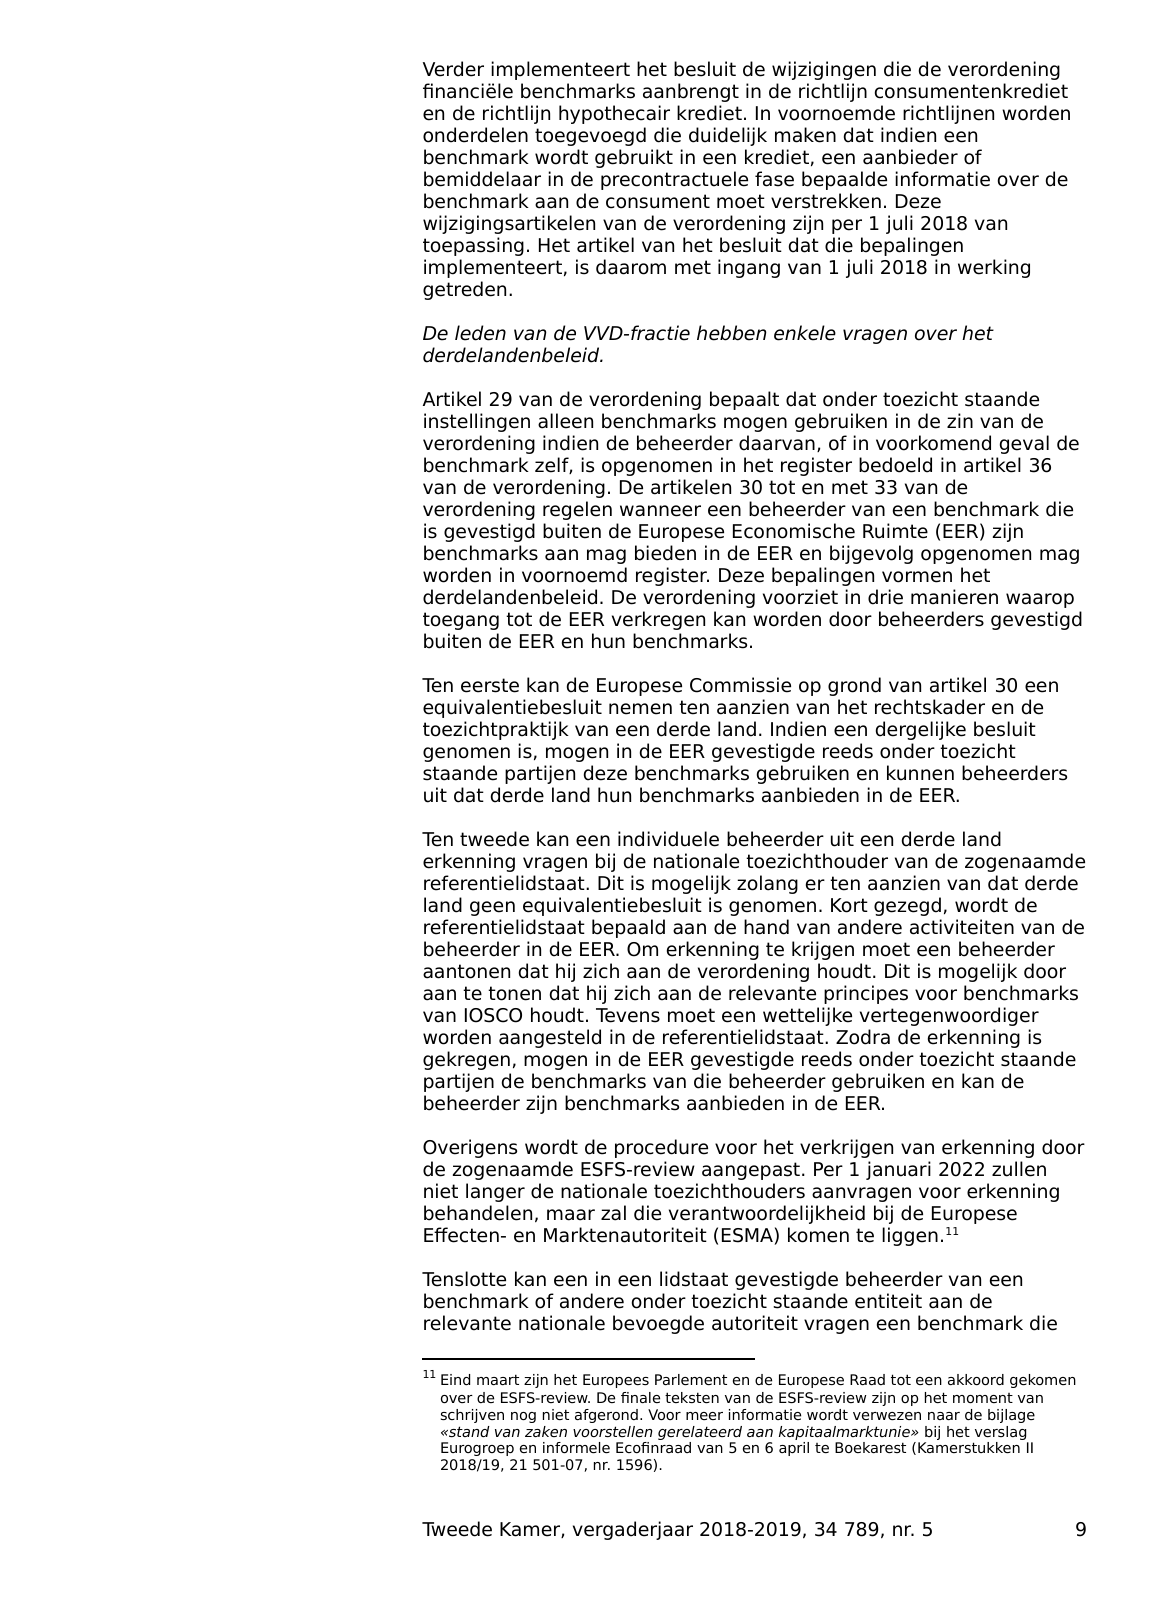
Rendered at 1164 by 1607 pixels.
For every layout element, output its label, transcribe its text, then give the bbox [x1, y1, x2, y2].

text Overigens wordt de procedure voor het verkrijgen van erkenning door de zogenaamde ESFS-review aangepast. Per 1 januari 2022 zullen niet langer de nationale toezichthouders aanvragen voor erkenning behandelen, maar zal die verantwoordelijkheid bij de Europese Effecten- en Marktenautoriteit (ESMA) komen te liggen. [422, 1137, 1087, 1247]
text Ten eerste kan de Europese Commissie op grond van artikel 30 een equivalentiebesluit nemen ten aanzien van het rechtskader en de toezichtpraktijk van een derde land. Indien een dergelijke besluit genomen is, mogen in de EER gevestigde reeds onder toezicht staande partijen deze benchmarks gebruiken en kunnen beheerders uit dat derde land hun benchmarks aanbieden in de EER. [422, 675, 1087, 807]
text Artikel 29 van de verordening bepaalt dat onder toezicht staande instellingen alleen benchmarks mogen gebruiken in de zin van de verordening indien de beheerder daarvan, of in voorkomend geval de benchmark zelf, is opgenomen in het register bedoeld in artikel 36 van de verordening. De artikelen 30 tot en met 33 van de verordening regelen wanneer een beheerder van een benchmark die is gevestigd buiten de Europese Economische Ruimte (EER) zijn benchmarks aan mag bieden in de EER en bijgevolg opgenomen mag worden in voornoemd register. Deze bepalingen vormen het derdelandenbeleid. De verordening voorziet in drie manieren waarop toegang tot de EER verkregen kan worden door beheerders gevestigd buiten de EER en hun benchmarks. [422, 389, 1087, 653]
text Eind maart zijn het Europees Parlement en de Europese Raad tot een akkoord gekomen over de ESFS-review. De finale teksten van de ESFS-review zijn op het moment van schrijven nog niet afgerond. Voor meer informatie wordt verwezen naar de bijlage «stand van zaken voorstellen gerelateerd aan kapitaalmarktunie» bij het verslag Eurogroep en informele Ecofinraad van 5 en 6 april te Boekarest (Kamerstukken II 2018/19, 21 501-07, nr. 1596). [422, 1368, 1087, 1474]
text Verder implementeert het besluit de wijzigingen die de verordening financiële benchmarks aanbrengt in de richtlijn consumentenkrediet en de richtlijn hypothecair krediet. In voornoemde richtlijnen worden onderdelen toegevoegd die duidelijk maken dat indien een benchmark wordt gebruikt in een krediet, een aanbieder of bemiddelaar in de precontractuele fase bepaalde informatie over de benchmark aan de consument moet verstrekken. Deze wijzigingsartikelen van de verordening zijn per 1 juli 2018 van toepassing. Het artikel van het besluit dat die bepalingen implementeert, is daarom met ingang van 1 juli 2018 in werking getreden. [422, 59, 1087, 301]
text De leden van de VVD-fractie hebben enkele vragen over het derdelandenbeleid. [422, 323, 1087, 367]
text Ten tweede kan een individuele beheerder uit een derde land erkenning vragen bij de nationale toezichthouder van de zogenaamde referentielidstaat. Dit is mogelijk zolang er ten aanzien van dat derde land geen equivalentiebesluit is genomen. Kort gezegd, wordt de referentielidstaat bepaald aan de hand van andere activiteiten van de beheerder in de EER. Om erkenning te krijgen moet een beheerder aantonen dat hij zich aan de verordening houdt. Dit is mogelijk door aan te tonen dat hij zich aan de relevante principes voor benchmarks van IOSCO houdt. Tevens moet een wettelijke vertegenwoordiger worden aangesteld in de referentielidstaat. Zodra de erkenning is gekregen, mogen in de EER gevestigde reeds onder toezicht staande partijen de benchmarks van die beheerder gebruiken en kan de beheerder zijn benchmarks aanbieden in de EER. [422, 829, 1087, 1115]
text Tenslotte kan een in een lidstaat gevestigde beheerder van een benchmark of andere onder toezicht staande entiteit aan de relevante nationale bevoegde autoriteit vragen een benchmark die [422, 1269, 1087, 1335]
